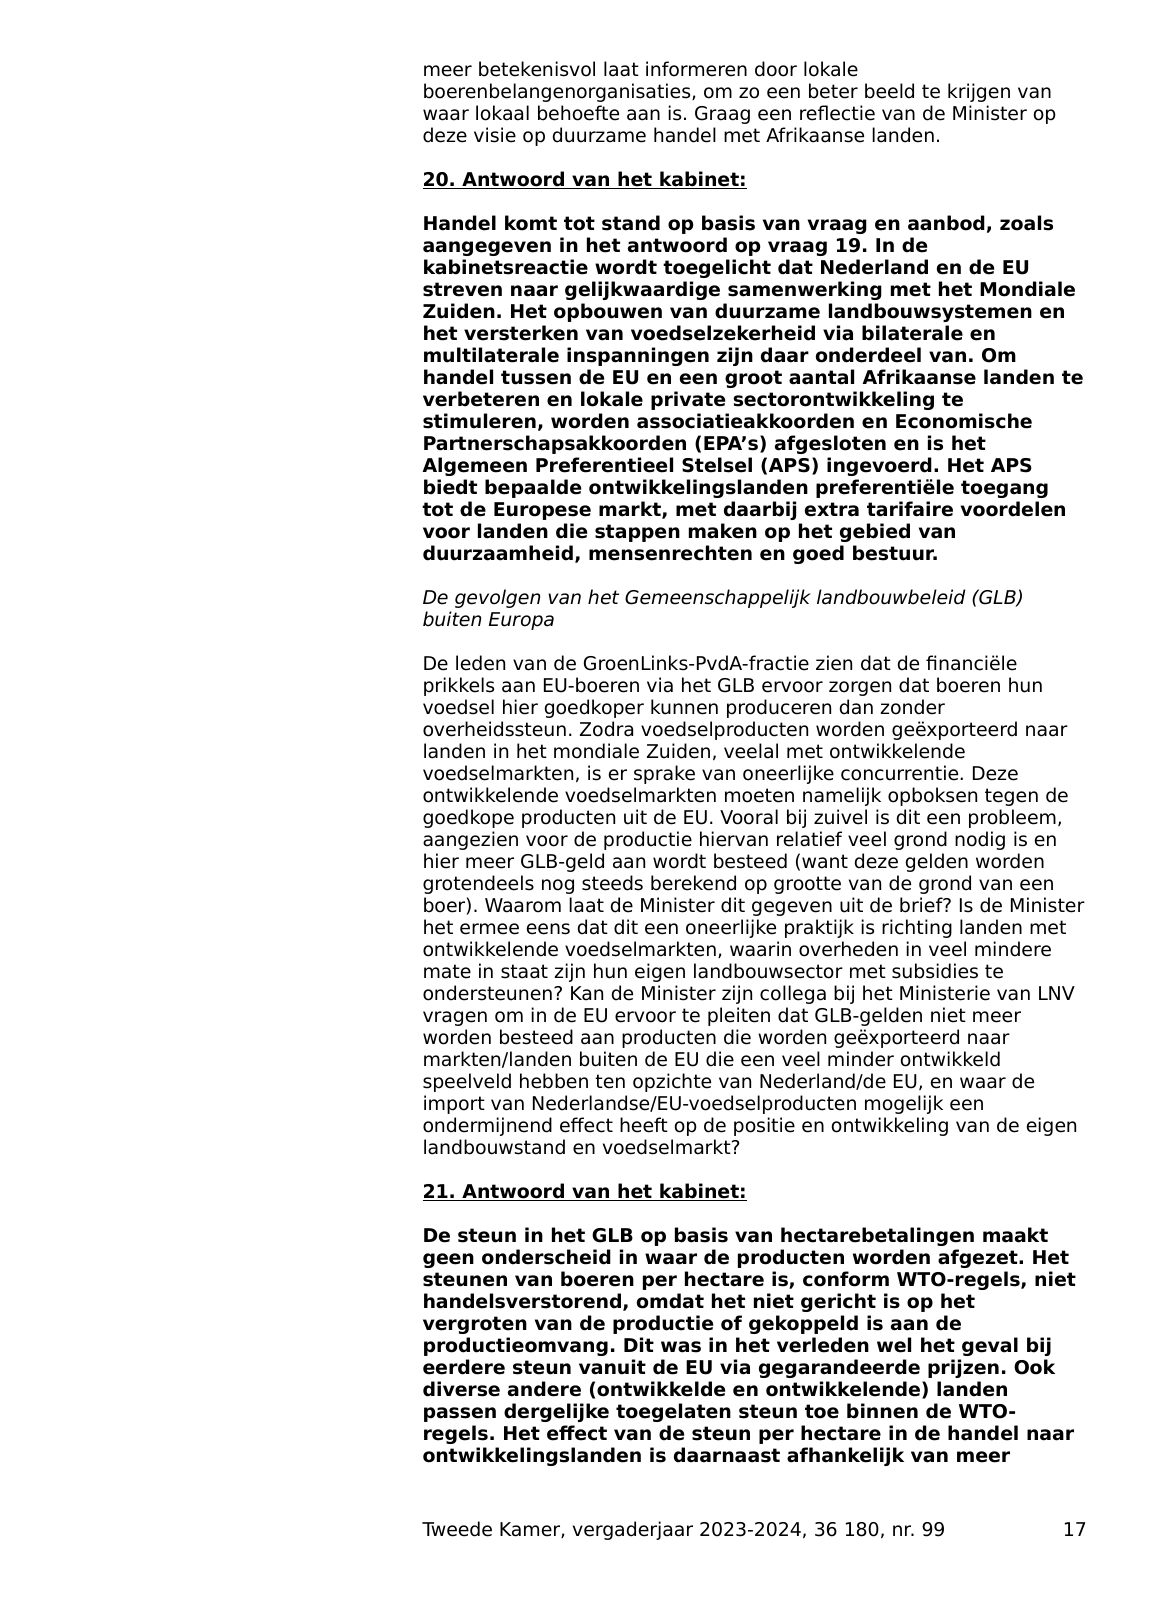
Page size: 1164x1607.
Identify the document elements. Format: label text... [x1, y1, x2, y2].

text De steun in het GLB op basis van hectarebetalingen maakt geen onderscheid in waar de producten worden afgezet. Het steunen van boeren per hectare is, conform WTO-regels, niet handelsverstorend, omdat het niet gericht is op het vergroten van de productie of gekoppeld is aan de productieomvang. Dit was in het verleden wel het geval bij eerdere steun vanuit de EU via gegarandeerde prijzen. Ook diverse andere (ontwikkelde en ontwikkelende) landen passen dergelijke toegelaten steun toe binnen de WTO-regels. Het effect van de steun per hectare in de handel naar ontwikkelingslanden is daarnaast afhankelijk van meer [422, 1225, 1087, 1467]
text meer betekenisvol laat informeren door lokale boerenbelangenorganisaties, om zo een beter beeld te krijgen van waar lokaal behoefte aan is. Graag een reflectie van de Minister op deze visie op duurzame handel met Afrikaanse landen. [422, 59, 1087, 147]
subtitle 20. Antwoord van het kabinet: [422, 169, 1087, 191]
text Handel komt tot stand op basis van vraag en aanbod, zoals aangegeven in het antwoord op vraag 19. In de kabinetsreactie wordt toegelicht dat Nederland en de EU streven naar gelijkwaardige samenwerking met het Mondiale Zuiden. Het opbouwen van duurzame landbouwsystemen en het versterken van voedselzekerheid via bilaterale en multilaterale inspanningen zijn daar onderdeel van. Om handel tussen de EU en een groot aantal Afrikaanse landen te verbeteren en lokale private sectorontwikkeling te stimuleren, worden associatieakkoorden en Economische Partnerschapsakkoorden (EPA’s) afgesloten en is het Algemeen Preferentieel Stelsel (APS) ingevoerd. Het APS biedt bepaalde ontwikkelingslanden preferentiële toegang tot de Europese markt, met daarbij extra tarifaire voordelen voor landen die stappen maken op het gebied van duurzaamheid, mensenrechten en goed bestuur. [422, 213, 1087, 565]
subtitle De gevolgen van het Gemeenschappelijk landbouwbeleid (GLB) buiten Europa [422, 587, 1087, 631]
text De leden van de GroenLinks-PvdA-fractie zien dat de financiële prikkels aan EU-boeren via het GLB ervoor zorgen dat boeren hun voedsel hier goedkoper kunnen produceren dan zonder overheidssteun. Zodra voedselproducten worden geëxporteerd naar landen in het mondiale Zuiden, veelal met ontwikkelende voedselmarkten, is er sprake van oneerlijke concurrentie. Deze ontwikkelende voedselmarkten moeten namelijk opboksen tegen de goedkope producten uit de EU. Vooral bij zuivel is dit een probleem, aangezien voor de productie hiervan relatief veel grond nodig is en hier meer GLB-geld aan wordt besteed (want deze gelden worden grotendeels nog steeds berekend op grootte van de grond van een boer). Waarom laat de Minister dit gegeven uit de brief? Is de Minister het ermee eens dat dit een oneerlijke praktijk is richting landen met ontwikkelende voedselmarkten, waarin overheden in veel mindere mate in staat zijn hun eigen landbouwsector met subsidies te ondersteunen? Kan de Minister zijn collega bij het Ministerie van LNV vragen om in de EU ervoor te pleiten dat GLB-gelden niet meer worden besteed aan producten die worden geëxporteerd naar markten/landen buiten de EU die een veel minder ontwikkeld speelveld hebben ten opzichte van Nederland/de EU, en waar de import van Nederlandse/EU-voedselproducten mogelijk een ondermijnend effect heeft op de positie en ontwikkeling van de eigen landbouwstand en voedselmarkt? [422, 653, 1087, 1159]
subtitle 21. Antwoord van het kabinet: [422, 1181, 1087, 1203]
